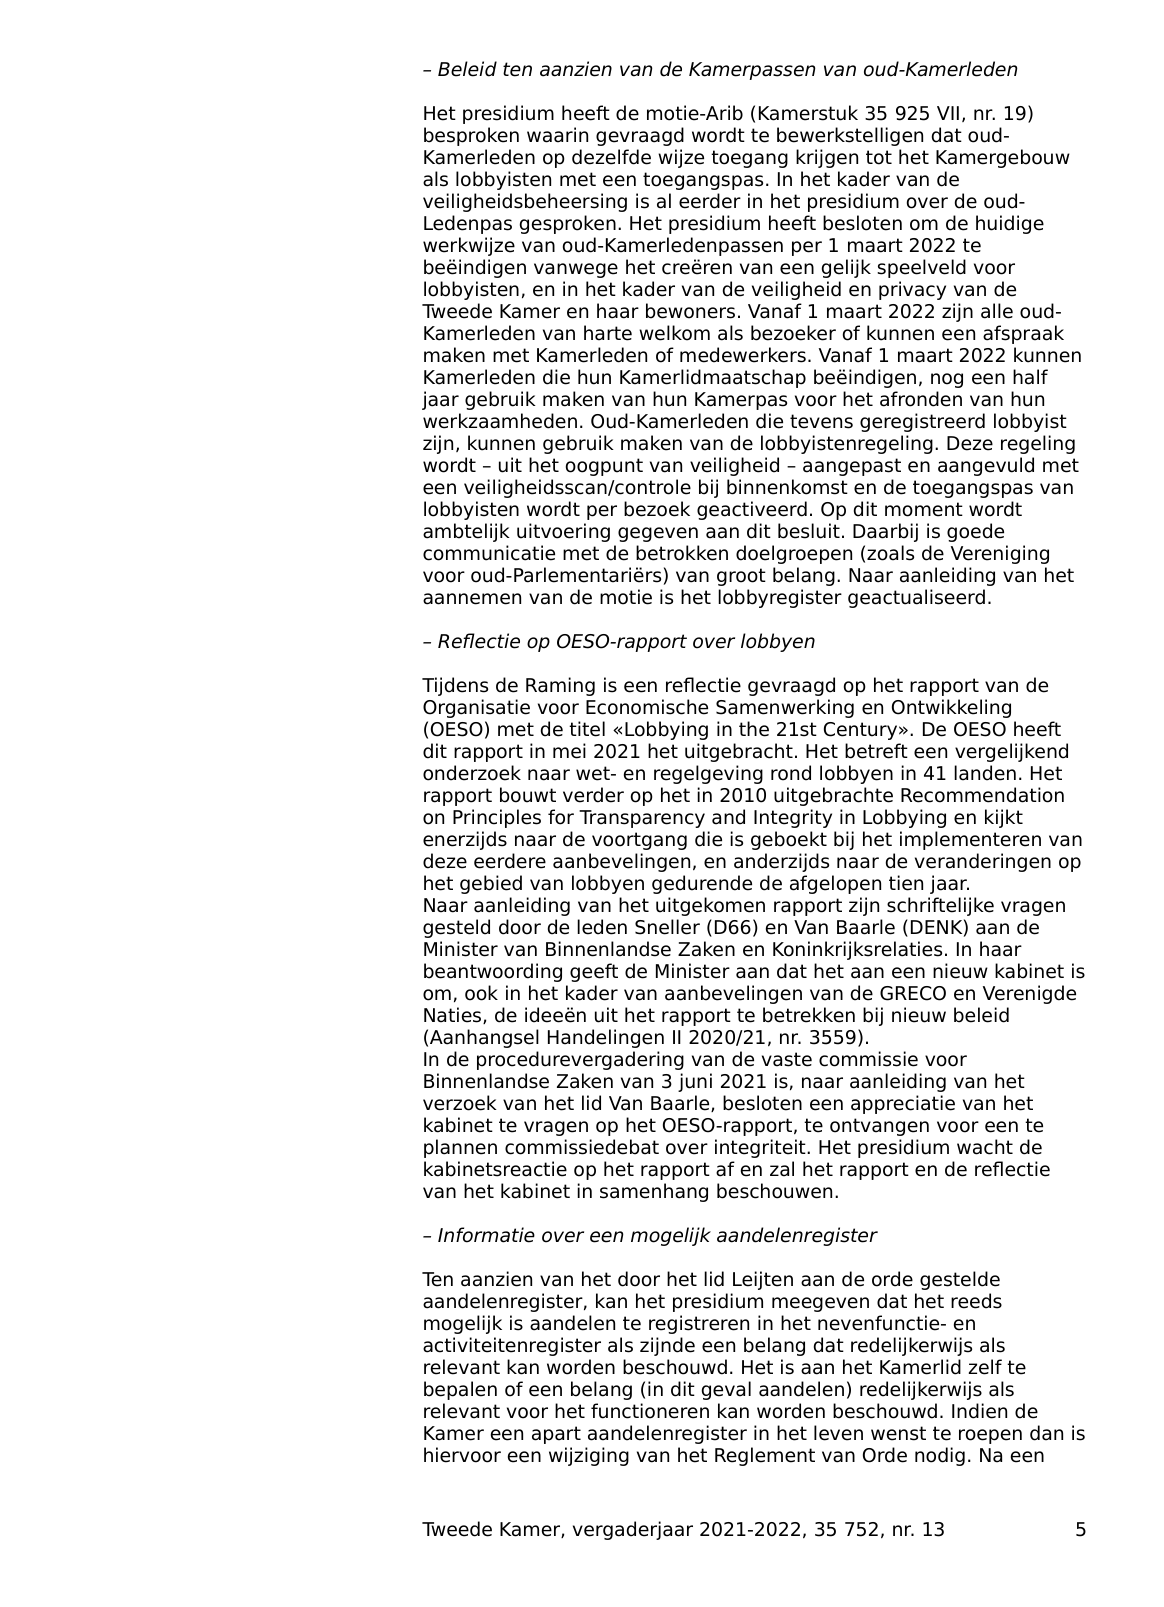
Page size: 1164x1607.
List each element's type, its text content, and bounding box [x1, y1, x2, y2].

text Het presidium heeft de motie-Arib (Kamerstuk 35 925 VII, nr. 19) besproken waarin gevraagd wordt te bewerkstelligen dat oud-Kamerleden op dezelfde wijze toegang krijgen tot het Kamergebouw als lobbyisten met een toegangspas. In het kader van de veiligheidsbeheersing is al eerder in het presidium over de oud-Ledenpas gesproken. Het presidium heeft besloten om de huidige werkwijze van oud-Kamerledenpassen per 1 maart 2022 te beëindigen vanwege het creëren van een gelijk speelveld voor lobbyisten, en in het kader van de veiligheid en privacy van de Tweede Kamer en haar bewoners. Vanaf 1 maart 2022 zijn alle oud-Kamerleden van harte welkom als bezoeker of kunnen een afspraak maken met Kamerleden of medewerkers. Vanaf 1 maart 2022 kunnen Kamerleden die hun Kamerlidmaatschap beëindigen, nog een half jaar gebruik maken van hun Kamerpas voor het afronden van hun werkzaamheden. Oud-Kamerleden die tevens geregistreerd lobbyist zijn, kunnen gebruik maken van de lobbyistenregeling. Deze regeling wordt – uit het oogpunt van veiligheid – aangepast en aangevuld met een veiligheidsscan/controle bij binnenkomst en de toegangspas van lobbyisten wordt per bezoek geactiveerd. Op dit moment wordt ambtelijk uitvoering gegeven aan dit besluit. Daarbij is goede communicatie met de betrokken doelgroepen (zoals de Vereniging voor oud-Parlementariërs) van groot belang. Naar aanleiding van het aannemen van de motie is het lobbyregister geactualiseerd. [422, 103, 1087, 609]
subtitle – Reflectie op OESO-rapport over lobbyen [422, 631, 1087, 653]
text Naar aanleiding van het uitgekomen rapport zijn schriftelijke vragen gesteld door de leden Sneller (D66) en Van Baarle (DENK) aan de Minister van Binnenlandse Zaken en Koninkrijksrelaties. In haar beantwoording geeft de Minister aan dat het aan een nieuw kabinet is om, ook in het kader van aanbevelingen van de GRECO en Verenigde Naties, de ideeën uit het rapport te betrekken bij nieuw beleid (Aanhangsel Handelingen II 2020/21, nr. 3559). [422, 895, 1087, 1049]
text Tijdens de Raming is een reflectie gevraagd op het rapport van de Organisatie voor Economische Samenwerking en Ontwikkeling (OESO) met de titel «Lobbying in the 21st Century». De OESO heeft dit rapport in mei 2021 het uitgebracht. Het betreft een vergelijkend onderzoek naar wet- en regelgeving rond lobbyen in 41 landen. Het rapport bouwt verder op het in 2010 uitgebrachte Recommendation on Principles for Transparency and Integrity in Lobbying en kijkt enerzijds naar de voortgang die is geboekt bij het implementeren van deze eerdere aanbevelingen, en anderzijds naar de veranderingen op het gebied van lobbyen gedurende de afgelopen tien jaar. [422, 675, 1087, 895]
text Ten aanzien van het door het lid Leijten aan de orde gestelde aandelenregister, kan het presidium meegeven dat het reeds mogelijk is aandelen te registreren in het nevenfunctie- en activiteitenregister als zijnde een belang dat redelijkerwijs als relevant kan worden beschouwd. Het is aan het Kamerlid zelf te bepalen of een belang (in dit geval aandelen) redelijkerwijs als relevant voor het functioneren kan worden beschouwd. Indien de Kamer een apart aandelenregister in het leven wenst te roepen dan is hiervoor een wijziging van het Reglement van Orde nodig. Na een [422, 1269, 1087, 1467]
subtitle – Informatie over een mogelijk aandelenregister [422, 1225, 1087, 1247]
subtitle – Beleid ten aanzien van de Kamerpassen van oud-Kamerleden [422, 59, 1087, 81]
text In de procedurevergadering van de vaste commissie voor Binnenlandse Zaken van 3 juni 2021 is, naar aanleiding van het verzoek van het lid Van Baarle, besloten een appreciatie van het kabinet te vragen op het OESO-rapport, te ontvangen voor een te plannen commissiedebat over integriteit. Het presidium wacht de kabinetsreactie op het rapport af en zal het rapport en de reflectie van het kabinet in samenhang beschouwen. [422, 1049, 1087, 1203]
